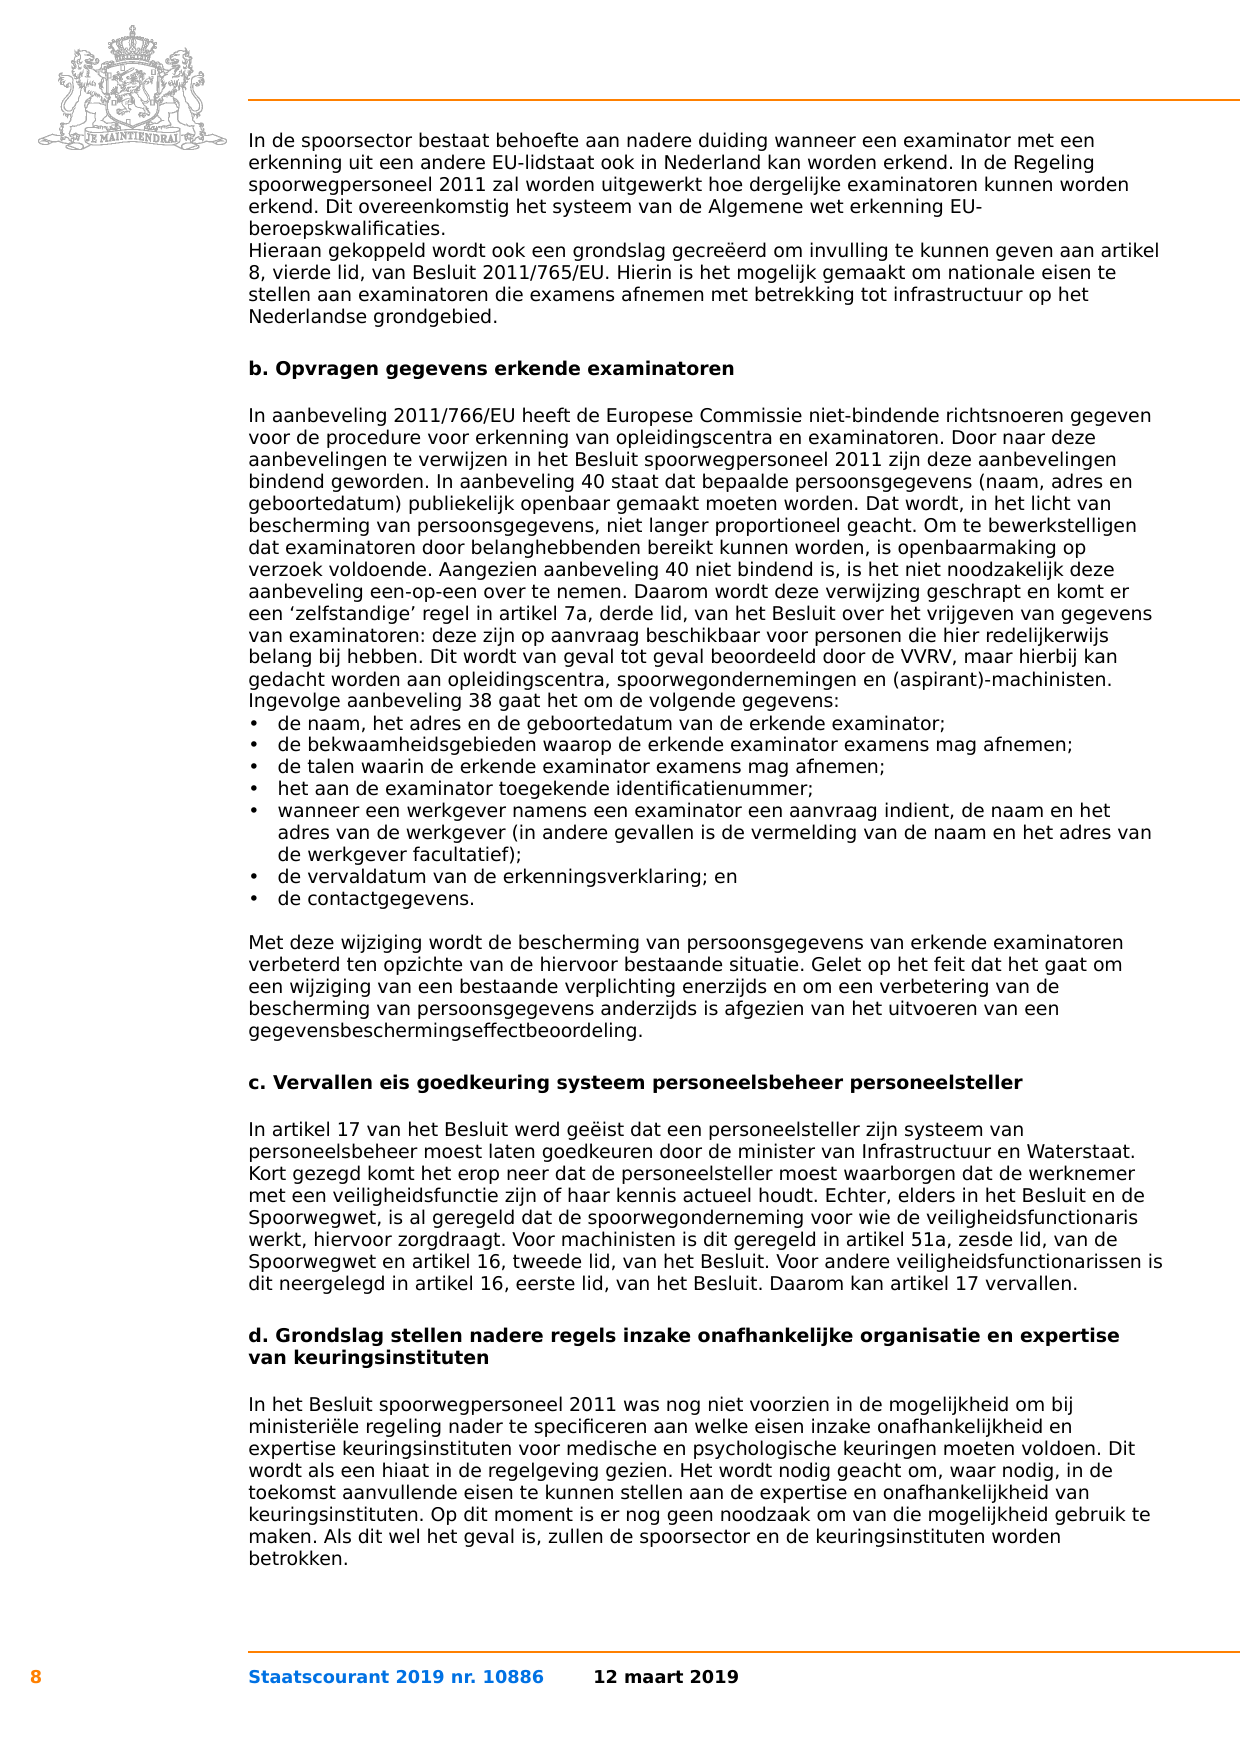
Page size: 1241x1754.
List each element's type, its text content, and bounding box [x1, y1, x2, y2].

subtitle d. Grondslag stellen nadere regels inzake onafhankelijke organisatie en expertise van keuringsinstituten [248, 1325, 1163, 1369]
text • het aan de examinator toegekende identificatienummer; [248, 778, 1163, 800]
text In artikel 17 van het Besluit werd geëist dat een personeelsteller zijn systeem van personeelsbeheer moest laten goedkeuren door de minister van Infrastructuur en Waterstaat. [248, 1119, 1163, 1163]
text • de naam, het adres en de geboortedatum van de erkende examinator; [248, 712, 1163, 734]
text • de vervaldatum van de erkenningsverklaring; en [248, 866, 1163, 888]
text • de talen waarin de erkende examinator examens mag afnemen; [248, 756, 1163, 778]
text In aanbeveling 2011/766/EU heeft de Europese Commissie niet-bindende richtsnoeren gegeven voor de procedure voor erkenning van opleidingscentra en examinatoren. Door naar deze aanbevelingen te verwijzen in het Besluit spoorwegpersoneel 2011 zijn deze aanbevelingen bindend geworden. In aanbeveling 40 staat dat bepaalde persoonsgegevens (naam, adres en geboortedatum) publiekelijk openbaar gemaakt moeten worden. Dat wordt, in het licht van bescherming van persoonsgegevens, niet langer proportioneel geacht. Om te bewerkstelligen dat examinatoren door belanghebbenden bereikt kunnen worden, is openbaarmaking op verzoek voldoende. Aangezien aanbeveling 40 niet bindend is, is het niet noodzakelijk deze aanbeveling een-op-een over te nemen. Daarom wordt deze verwijzing geschrapt en komt er een ‘zelfstandige’ regel in artikel 7a, derde lid, van het Besluit over het vrijgeven van gegevens van examinatoren: deze zijn op aanvraag beschikbaar voor personen die hier redelijkerwijs belang bij hebben. Dit wordt van geval tot geval beoordeeld door de VVRV, maar hierbij kan gedacht worden aan opleidingscentra, spoorwegondernemingen en (aspirant)-machinisten. Ingevolge aanbeveling 38 gaat het om de volgende gegevens: [248, 405, 1163, 712]
text Kort gezegd komt het erop neer dat de personeelsteller moest waarborgen dat de werknemer met een veiligheidsfunctie zijn of haar kennis actueel houdt. Echter, elders in het Besluit en de Spoorwegwet, is al geregeld dat de spoorwegonderneming voor wie de veiligheidsfunctionaris werkt, hiervoor zorgdraagt. Voor machinisten is dit geregeld in artikel 51a, zesde lid, van de Spoorwegwet en artikel 16, tweede lid, van het Besluit. Voor andere veiligheidsfunctionarissen is dit neergelegd in artikel 16, eerste lid, van het Besluit. Daarom kan artikel 17 vervallen. [248, 1163, 1163, 1295]
text • wanneer een werkgever namens een examinator een aanvraag indient, de naam en het adres van de werkgever (in andere gevallen is de vermelding van de naam en het adres van de werkgever facultatief); [248, 800, 1163, 866]
subtitle b. Opvragen gegevens erkende examinatoren [248, 358, 1163, 380]
text In de spoorsector bestaat behoefte aan nadere duiding wanneer een examinator met een erkenning uit een andere EU-lidstaat ook in Nederland kan worden erkend. In de Regeling spoorwegpersoneel 2011 zal worden uitgewerkt hoe dergelijke examinatoren kunnen worden erkend. Dit overeenkomstig het systeem van de Algemene wet erkenning EU-beroepskwalificaties. [248, 130, 1163, 240]
text Hieraan gekoppeld wordt ook een grondslag gecreëerd om invulling te kunnen geven aan artikel 8, vierde lid, van Besluit 2011/765/EU. Hierin is het mogelijk gemaakt om nationale eisen te stellen aan examinatoren die examens afnemen met betrekking tot infrastructuur op het Nederlandse grondgebied. [248, 240, 1163, 328]
text • de bekwaamheidsgebieden waarop de erkende examinator examens mag afnemen; [248, 734, 1163, 756]
text • de contactgegevens. [248, 888, 1163, 910]
text In het Besluit spoorwegpersoneel 2011 was nog niet voorzien in de mogelijkheid om bij ministeriële regeling nader te specificeren aan welke eisen inzake onafhankelijkheid en expertise keuringsinstituten voor medische en psychologische keuringen moeten voldoen. Dit wordt als een hiaat in de regelgeving gezien. Het wordt nodig geacht om, waar nodig, in de toekomst aanvullende eisen te kunnen stellen aan de expertise en onafhankelijkheid van keuringsinstituten. Op dit moment is er nog geen noodzaak om van die mogelijkheid gebruik te maken. Als dit wel het geval is, zullen de spoorsector en de keuringsinstituten worden betrokken. [248, 1394, 1163, 1569]
subtitle c. Vervallen eis goedkeuring systeem personeelsbeheer personeelsteller [248, 1072, 1163, 1094]
picture [38, 25, 227, 150]
text Met deze wijziging wordt de bescherming van persoonsgegevens van erkende examinatoren verbeterd ten opzichte van de hiervoor bestaande situatie. Gelet op het feit dat het gaat om een wijziging van een bestaande verplichting enerzijds en om een verbetering van de bescherming van persoonsgegevens anderzijds is afgezien van het uitvoeren van een gegevensbeschermingseffectbeoordeling. [248, 932, 1163, 1042]
